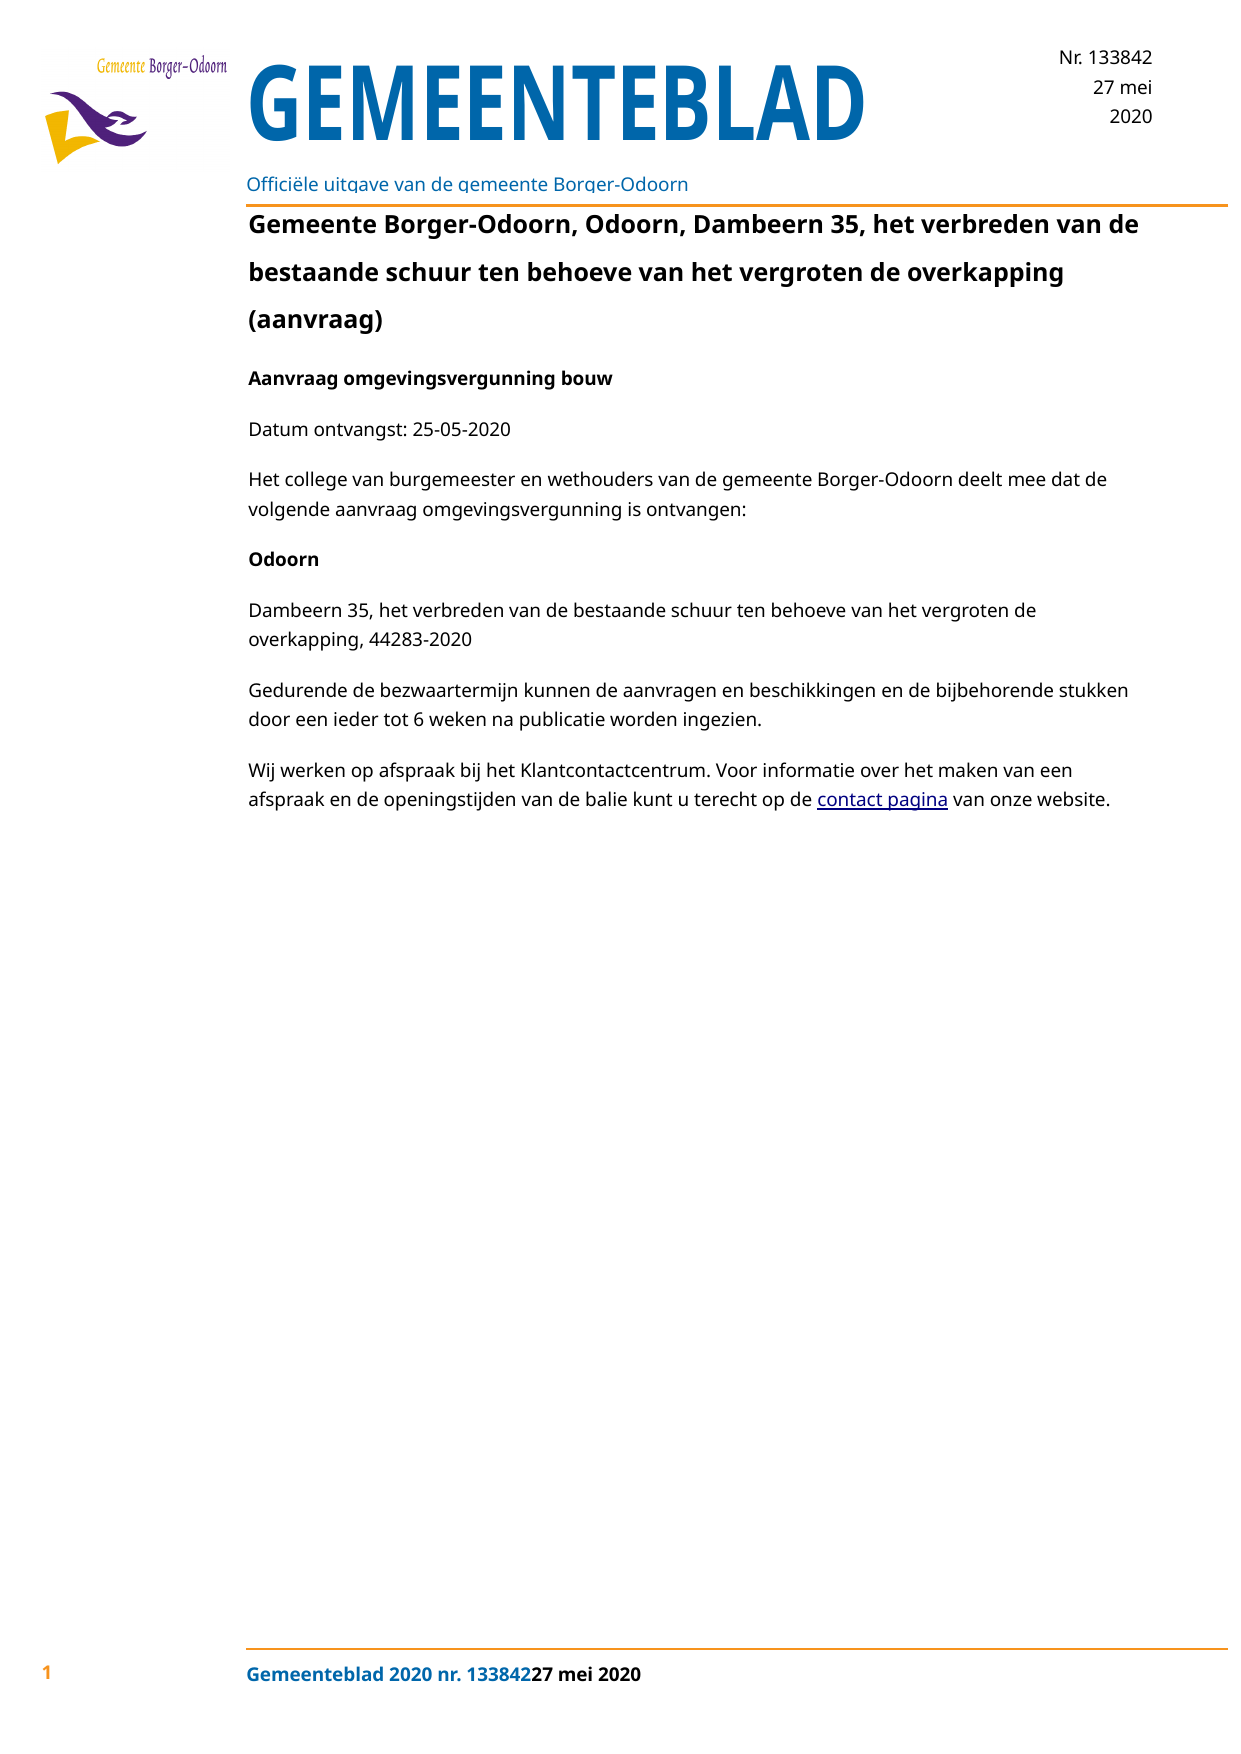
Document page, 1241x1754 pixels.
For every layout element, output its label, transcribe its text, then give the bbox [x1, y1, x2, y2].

picture [41, 47, 231, 172]
text Dambeern 35, het verbreden van de bestaande schuur ten behoeve van het vergroten de overkapping, 44283-2020 [248, 597, 1152, 652]
text Odoorn [248, 546, 1152, 572]
text Gedurende de bezwaartermijn kunnen de aanvragen en beschikkingen en de bijbehorende stukken door een ieder tot 6 weken na publicatie worden ingezien. [248, 677, 1152, 732]
text Datum ontvangst: 25-05-2020 [248, 416, 1152, 442]
text Gemeente Borger-Odoorn, Odoorn, Dambeern 35, het verbreden van de bestaande schuur ten behoeve van het vergroten de overkapping (aanvraag) [248, 207, 1152, 336]
text Aanvraag omgevingsvergunning bouw [248, 366, 1152, 391]
text Het college van burgemeester en wethouders van de gemeente Borger-Odoorn deelt mee dat de volgende aanvraag omgevingsvergunning is ontvangen: [248, 466, 1152, 522]
text Wij werken op afspraak bij het Klantcontactcentrum. Voor informatie over het maken van een afspraak en de openingstijden van de balie kunt u terecht op de contact pagina van onze website. [248, 757, 1152, 812]
